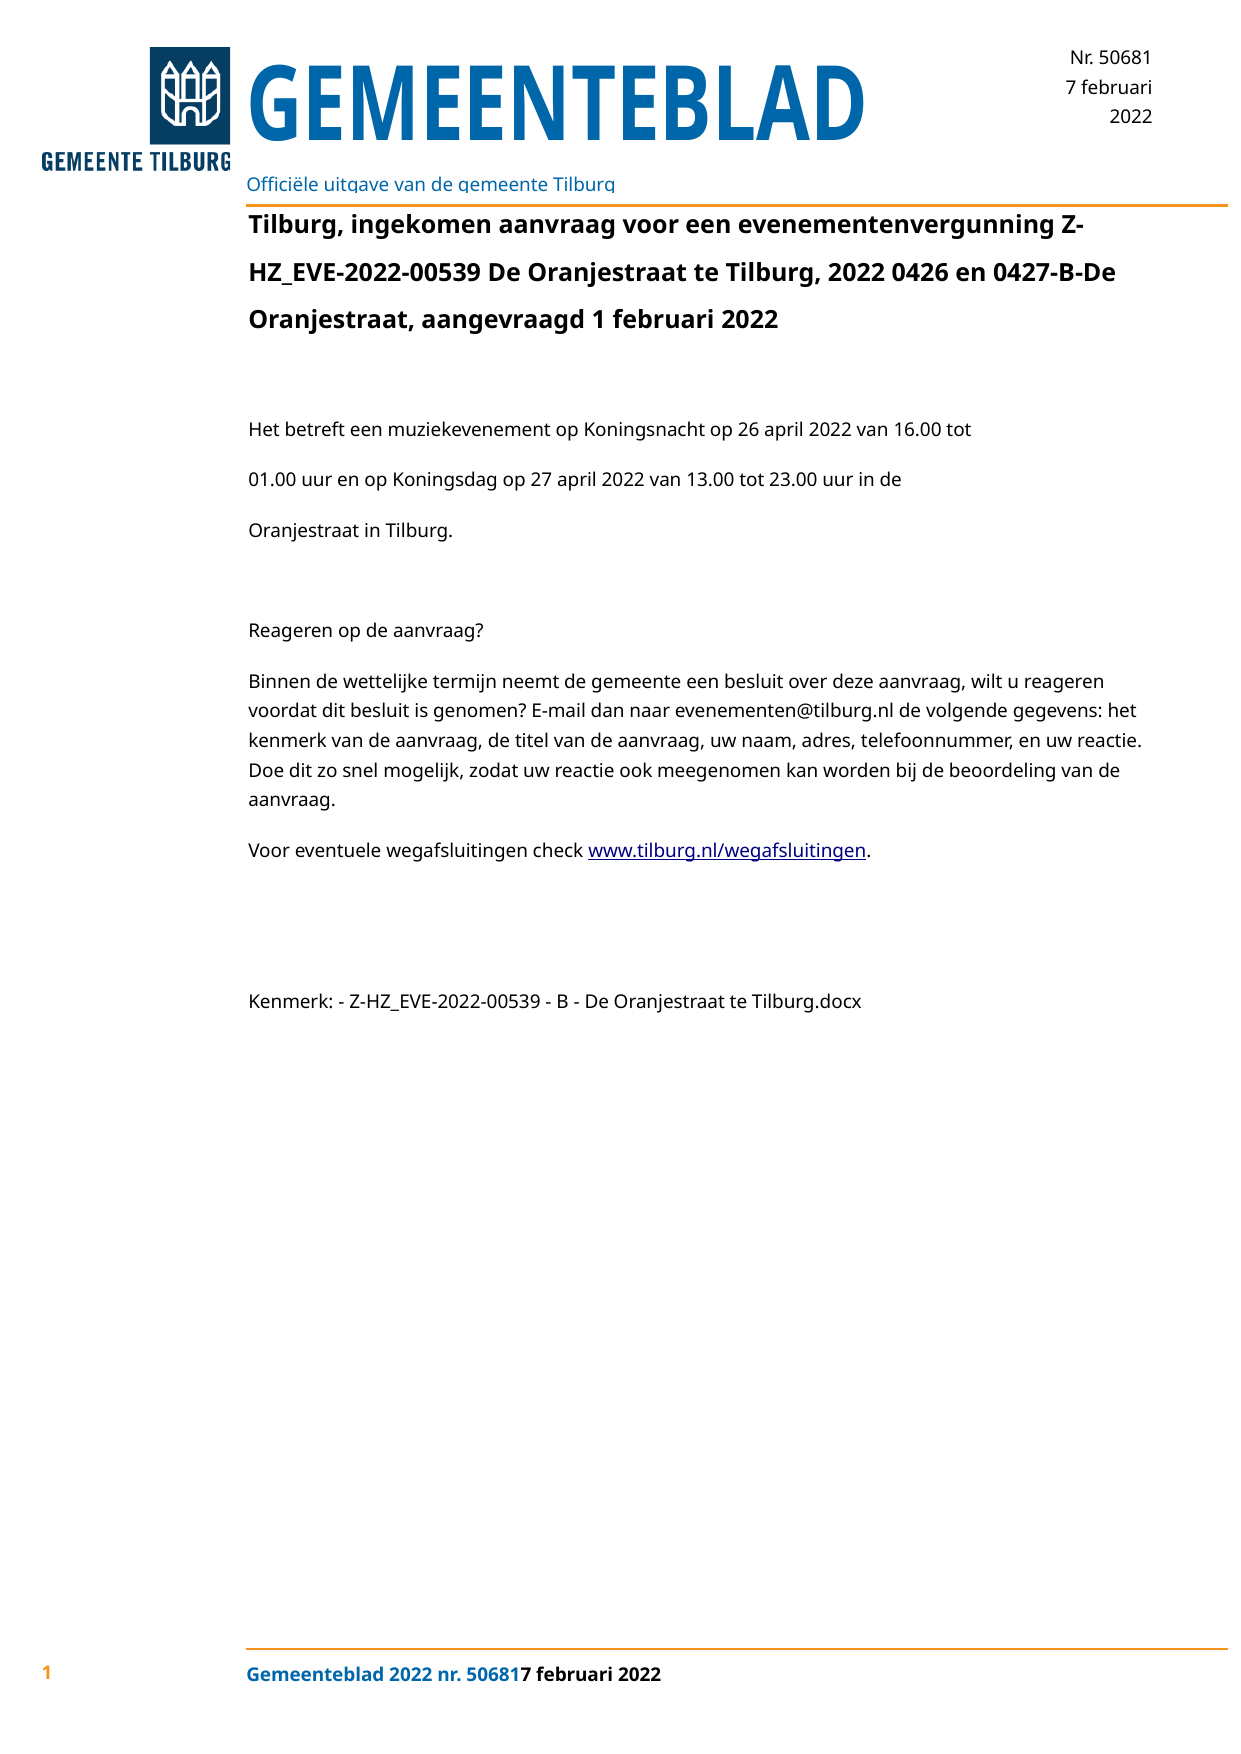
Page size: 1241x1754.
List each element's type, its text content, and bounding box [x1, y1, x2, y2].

text Reageren op de aanvraag? [248, 618, 1152, 643]
text Voor eventuele wegafsluitingen check www.tilburg.nl/wegafsluitingen. [248, 837, 1152, 862]
text Oranjestraat in Tilburg. [248, 517, 1152, 542]
text 01.00 uur en op Koningsdag op 27 april 2022 van 13.00 tot 23.00 uur in de [248, 466, 1152, 492]
text Het betreft een muziekevenement op Koningsnacht op 26 april 2022 van 16.00 tot [248, 416, 1152, 442]
text Kenmerk: - Z-HZ_EVE-2022-00539 - B - De Oranjestraat te Tilburg.docx [248, 988, 1152, 1014]
text Binnen de wettelijke termijn neemt de gemeente een besluit over deze aanvraag, wilt u reageren voordat dit besluit is genomen? E-mail dan naar evenementen@tilburg.nl de volgende gegevens: het kenmerk van de aanvraag, de titel van de aanvraag, uw naam, adres, telefoonnummer, en uw reactie. Doe dit zo snel mogelijk, zodat uw reactie ook meegenomen kan worden bij de beoordeling van de aanvraag. [248, 668, 1152, 812]
text Tilburg, ingekomen aanvraag voor een evenementenvergunning Z-HZ_EVE-2022-00539 De Oranjestraat te Tilburg, 2022 0426 en 0427-B-De Oranjestraat, aangevraagd 1 februari 2022 [248, 207, 1152, 336]
picture [41, 47, 231, 172]
